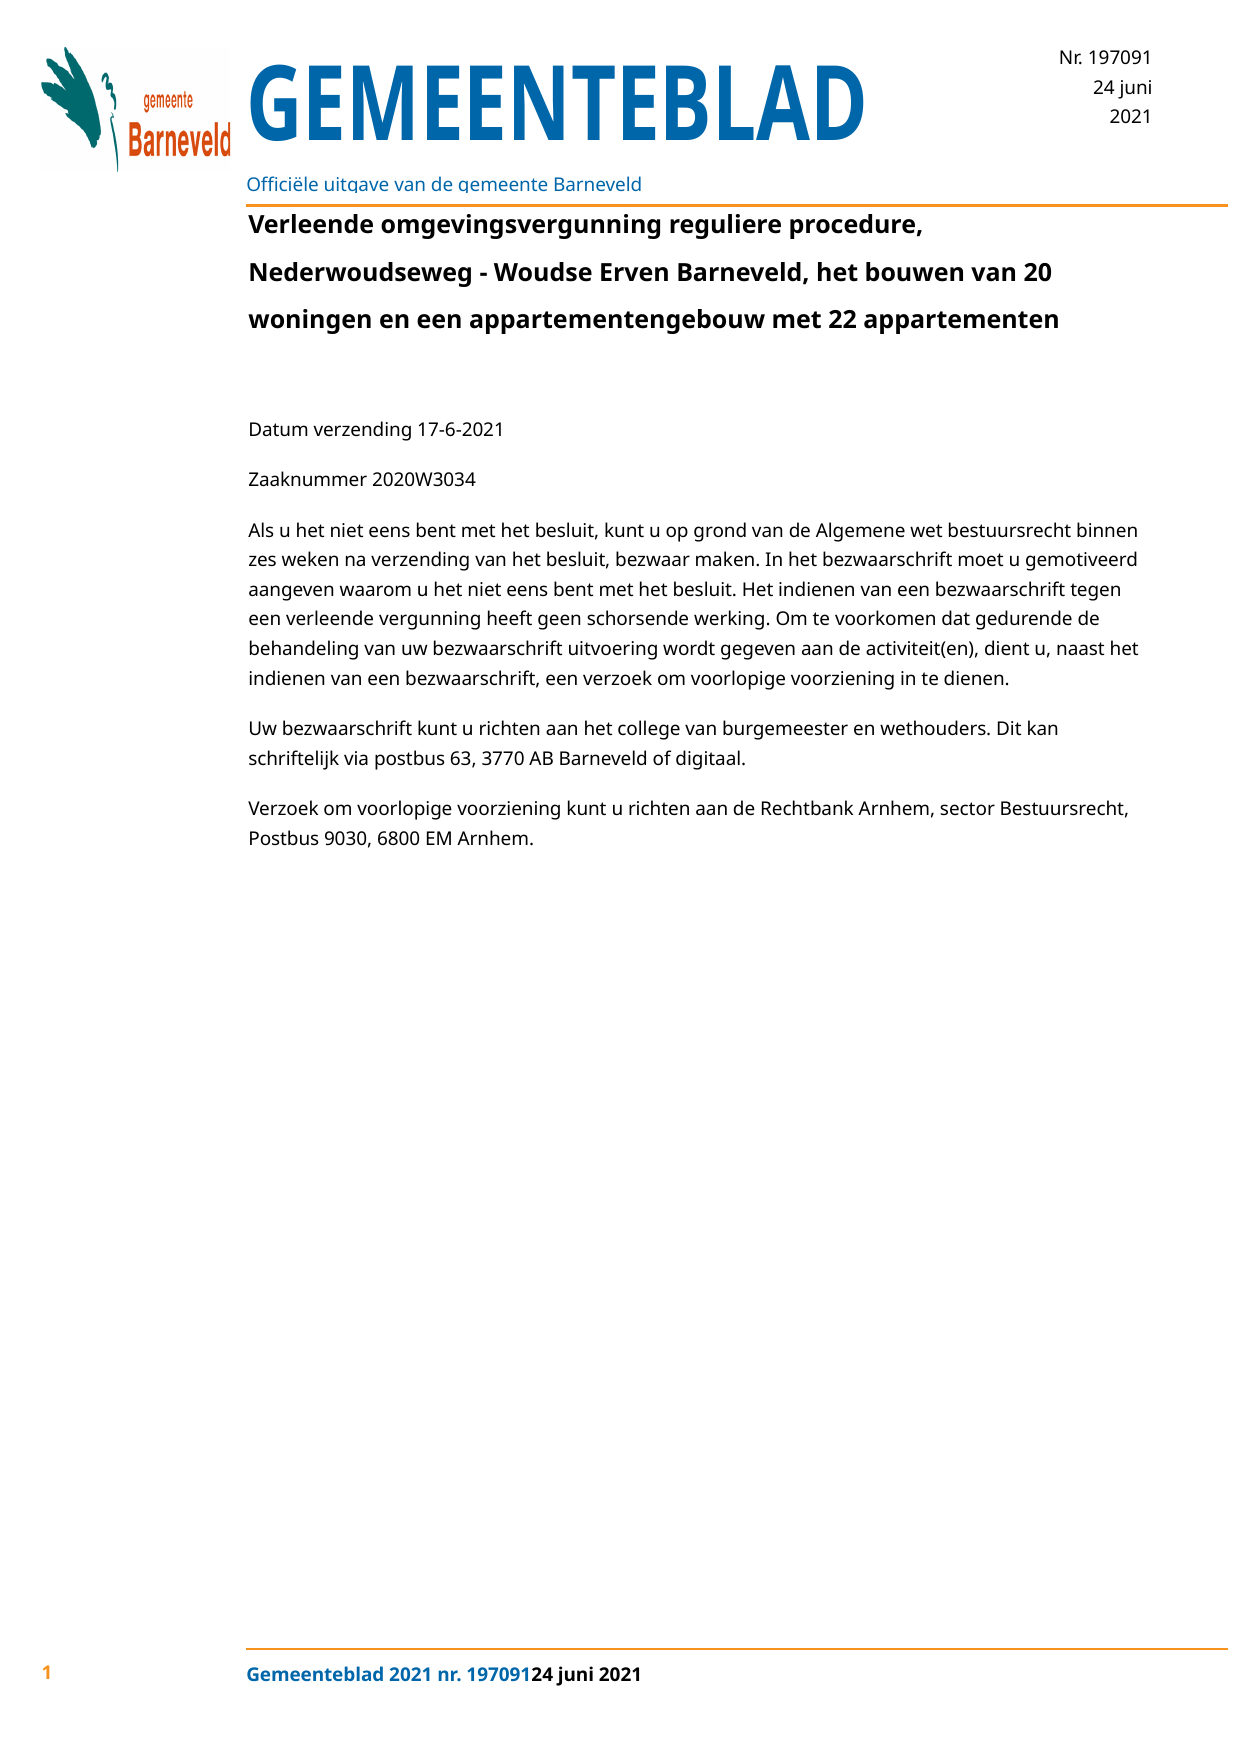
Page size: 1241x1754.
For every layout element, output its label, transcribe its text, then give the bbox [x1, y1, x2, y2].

picture [41, 47, 231, 172]
text Verleende omgevingsvergunning reguliere procedure, Nederwoudseweg - Woudse Erven Barneveld, het bouwen van 20 woningen en een appartementengebouw met 22 appartementen [248, 207, 1152, 336]
text Verzoek om voorlopige voorziening kunt u richten aan de Rechtbank Arnhem, sector Bestuursrecht, Postbus 9030, 6800 EM Arnhem. [248, 795, 1152, 850]
text Als u het niet eens bent met het besluit, kunt u op grond van de Algemene wet bestuursrecht binnen zes weken na verzending van het besluit, bezwaar maken. In het bezwaarschrift moet u gemotiveerd aangeven waarom u het niet eens bent met het besluit. Het indienen van een bezwaarschrift tegen een verleende vergunning heeft geen schorsende werking. Om te voorkomen dat gedurende de behandeling van uw bezwaarschrift uitvoering wordt gegeven aan de activiteit(en), dient u, naast het indienen van een bezwaarschrift, een verzoek om voorlopige voorziening in te dienen. [248, 517, 1152, 690]
text Uw bezwaarschrift kunt u richten aan het college van burgemeester en wethouders. Dit kan schriftelijk via postbus 63, 3770 AB Barneveld of digitaal. [248, 715, 1152, 770]
text Zaaknummer 2020W3034 [248, 466, 1152, 492]
text Datum verzending 17-6-2021 [248, 416, 1152, 442]
